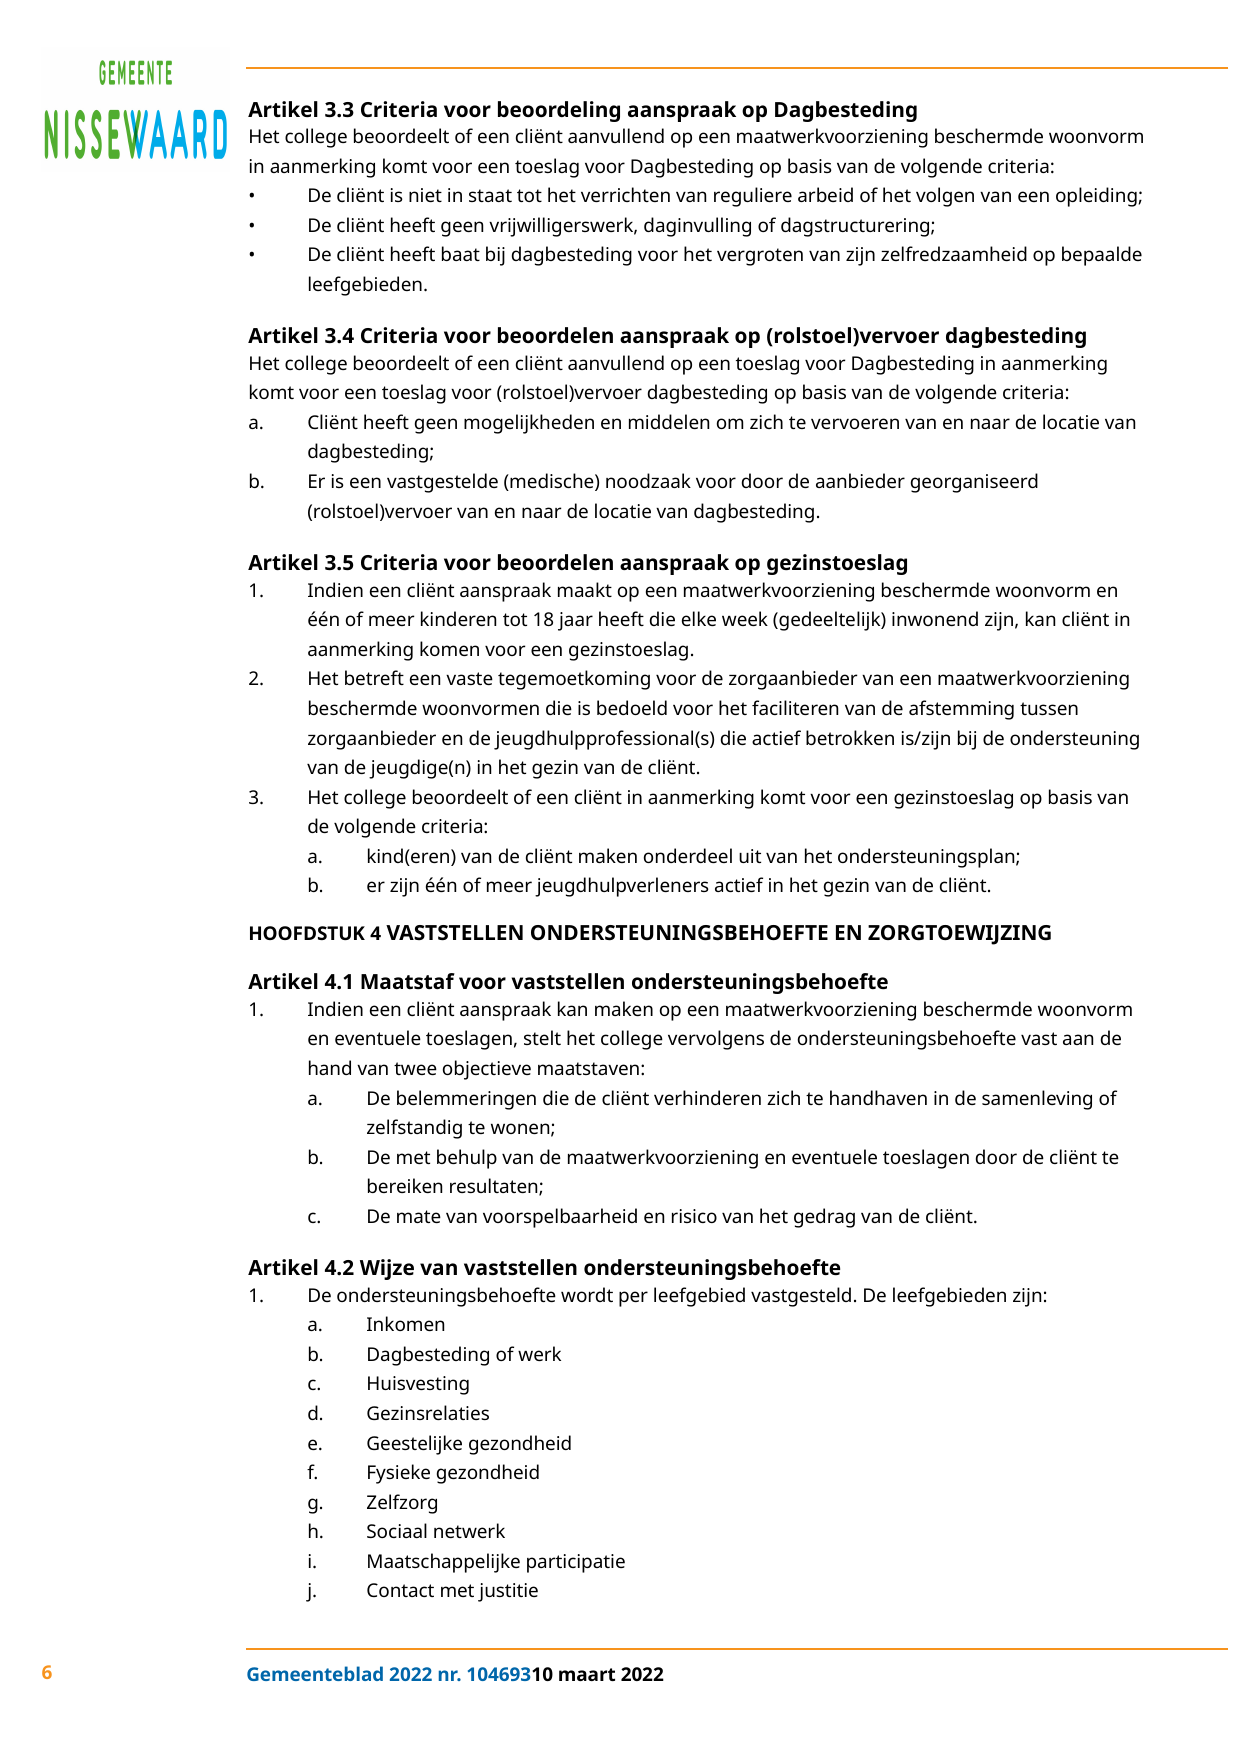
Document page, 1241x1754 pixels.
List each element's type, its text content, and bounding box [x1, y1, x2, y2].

list De mate van voorspelbaarheid en risico van het gedrag van de cliënt. [307, 1203, 1152, 1229]
list Er is een vastgestelde (medische) noodzaak voor door de aanbieder georganiseerd (rolstoel)vervoer van en naar de locatie van dagbesteding. [248, 468, 1152, 524]
list er zijn één of meer jeugdhulpverleners actief in het gezin van de cliënt. [307, 873, 1152, 898]
text Het college beoordeelt of een cliënt aanvullend op een toeslag voor Dagbesteding in aanmerking komt voor een toeslag voor (rolstoel)vervoer dagbesteding op basis van de volgende criteria: [248, 350, 1152, 405]
text Artikel 3.3 Criteria voor beoordeling aanspraak op Dagbesteding [248, 95, 1152, 123]
list Maatschappelijke participatie [307, 1548, 1152, 1574]
list De cliënt heeft geen vrijwilligerswerk, daginvulling of dagstructurering; [248, 212, 1152, 238]
list Inkomen [307, 1311, 1152, 1337]
list Dagbesteding of werk [307, 1341, 1152, 1367]
list Zelfzorg [307, 1489, 1152, 1515]
list De cliënt heeft baat bij dagbesteding voor het vergroten van zijn zelfredzaamheid op bepaalde leefgebieden. [248, 242, 1152, 297]
list kind(eren) van de cliënt maken onderdeel uit van het ondersteuningsplan; [307, 843, 1152, 869]
text HOOFDSTUK 4 VASTSTELLEN ONDERSTEUNINGSBEHOEFTE EN ZORGTOEWIJZING [248, 918, 1152, 947]
list De ondersteuningsbehoefte wordt per leefgebied vastgesteld. De leefgebieden zijn: [248, 1282, 1152, 1308]
list Geestelijke gezondheid [307, 1430, 1152, 1456]
list Sociaal netwerk [307, 1518, 1152, 1544]
list Contact met justitie [307, 1578, 1152, 1603]
list Het college beoordeelt of een cliënt in aanmerking komt voor een gezinstoeslag op basis van de volgende criteria: [248, 784, 1152, 839]
text Artikel 4.2 Wijze van vaststellen ondersteuningsbehoefte [248, 1253, 1152, 1282]
text Artikel 3.4 Criteria voor beoordelen aanspraak op (rolstoel)vervoer dagbesteding [248, 322, 1152, 350]
list Het betreft een vaste tegemoetkoming voor de zorgaanbieder van een maatwerkvoorziening beschermde woonvormen die is bedoeld voor het faciliteren van de afstemming tussen zorgaanbieder en de jeugdhulpprofessional(s) die actief betrokken is/zijn bij de ondersteuning van de jeugdige(n) in het gezin van de cliënt. [248, 666, 1152, 780]
list Gezinsrelaties [307, 1400, 1152, 1426]
list Indien een cliënt aanspraak maakt op een maatwerkvoorziening beschermde woonvorm en één of meer kinderen tot 18 jaar heeft die elke week (gedeeltelijk) inwonend zijn, kan cliënt in aanmerking komen voor een gezinstoeslag. [248, 577, 1152, 662]
picture [41, 47, 231, 172]
list Fysieke gezondheid [307, 1459, 1152, 1485]
list De belemmeringen die de cliënt verhinderen zich te handhaven in de samenleving of zelfstandig te wonen; [307, 1085, 1152, 1140]
list Huisvesting [307, 1371, 1152, 1396]
list De cliënt is niet in staat tot het verrichten van reguliere arbeid of het volgen van een opleiding; [248, 182, 1152, 208]
list Indien een cliënt aanspraak kan maken op een maatwerkvoorziening beschermde woonvorm en eventuele toeslagen, stelt het college vervolgens de ondersteuningsbehoefte vast aan de hand van twee objectieve maatstaven: [248, 996, 1152, 1081]
text Artikel 3.5 Criteria voor beoordelen aanspraak op gezinstoeslag [248, 548, 1152, 577]
list Cliënt heeft geen mogelijkheden en middelen om zich te vervoeren van en naar de locatie van dagbesteding; [248, 409, 1152, 464]
list De met behulp van de maatwerkvoorziening en eventuele toeslagen door de cliënt te bereiken resultaten; [307, 1144, 1152, 1199]
text Artikel 4.1 Maatstaf voor vaststellen ondersteuningsbehoefte [248, 967, 1152, 996]
text Het college beoordeelt of een cliënt aanvullend op een maatwerkvoorziening beschermde woonvorm in aanmerking komt voor een toeslag voor Dagbesteding op basis van de volgende criteria: [248, 123, 1152, 178]
